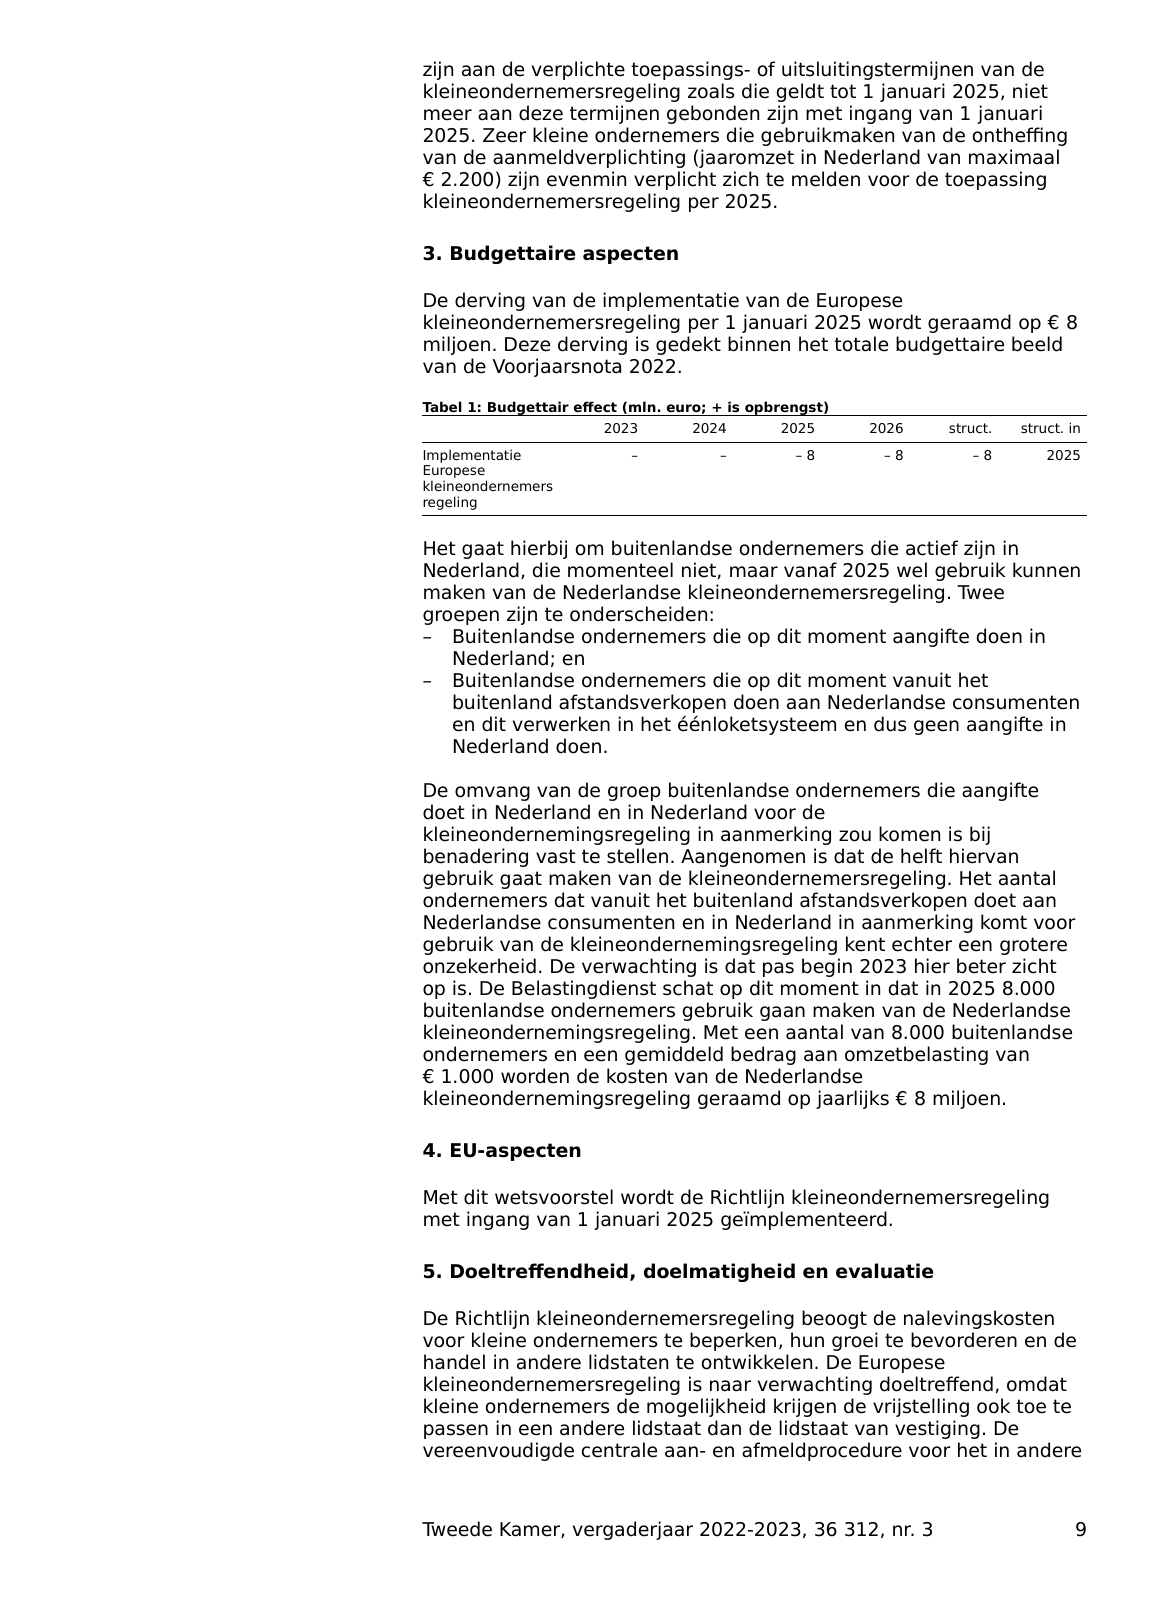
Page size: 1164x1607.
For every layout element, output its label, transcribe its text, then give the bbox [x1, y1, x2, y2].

text – Buitenlandse ondernemers die op dit moment aangifte doen in Nederland; en [422, 626, 1087, 670]
subtitle 5. Doeltreffendheid, doelmatigheid en evaluatie [422, 1261, 1087, 1283]
text De Richtlijn kleineondernemersregeling beoogt de nalevingskosten voor kleine ondernemers te beperken, hun groei te bevorderen en de handel in andere lidstaten te ontwikkelen. De Europese kleineondernemersregeling is naar verwachting doeltreffend, omdat kleine ondernemers de mogelijkheid krijgen de vrijstelling ook toe te passen in een andere lidstaat dan de lidstaat van vestiging. De vereenvoudigde centrale aan- en afmeldprocedure voor het in andere [422, 1308, 1087, 1462]
subtitle 3. Budgettaire aspecten [422, 243, 1087, 265]
table_cell 2023 [555, 416, 644, 442]
table_cell – [555, 443, 644, 515]
text – Buitenlandse ondernemers die op dit moment vanuit het buitenland afstandsverkopen doen aan Nederlandse consumenten en dit verwerken in het éénloketsysteem en dus geen aangifte in Nederland doen. [422, 670, 1087, 758]
table_cell 2024 [644, 416, 732, 442]
table_cell Implementatie Europese kleineondernemersregeling [422, 443, 555, 515]
table_cell – 8 [821, 443, 909, 515]
table_cell 2025 [732, 416, 821, 442]
text Het gaat hierbij om buitenlandse ondernemers die actief zijn in Nederland, die momenteel niet, maar vanaf 2025 wel gebruik kunnen maken van de Nederlandse kleineondernemersregeling. Twee groepen zijn te onderscheiden: [422, 538, 1087, 626]
text De derving van de implementatie van de Europese kleineondernemersregeling per 1 januari 2025 wordt geraamd op € 8 miljoen. Deze derving is gedekt binnen het totale budgettaire beeld van de Voorjaarsnota 2022. [422, 290, 1087, 378]
text De omvang van de groep buitenlandse ondernemers die aangifte doet in Nederland en in Nederland voor de kleineondernemingsregeling in aanmerking zou komen is bij benadering vast te stellen. Aangenomen is dat de helft hiervan gebruik gaat maken van de kleineondernemersregeling. Het aantal ondernemers dat vanuit het buitenland afstandsverkopen doet aan Nederlandse consumenten en in Nederland in aanmerking komt voor gebruik van de kleineondernemingsregeling kent echter een grotere onzekerheid. De verwachting is dat pas begin 2023 hier beter zicht op is. De Belastingdienst schat op dit moment in dat in 2025 8.000 buitenlandse ondernemers gebruik gaan maken van de Nederlandse kleineondernemingsregeling. Met een aantal van 8.000 buitenlandse ondernemers en een gemiddeld bedrag aan omzetbelasting van € 1.000 worden de kosten van de Nederlandse kleineondernemingsregeling geraamd op jaarlijks € 8 miljoen. [422, 780, 1087, 1110]
table_cell – [644, 443, 732, 515]
table_cell struct. in [998, 416, 1087, 442]
text zijn aan de verplichte toepassings- of uitsluitingstermijnen van de kleineondernemersregeling zoals die geldt tot 1 januari 2025, niet meer aan deze termijnen gebonden zijn met ingang van 1 januari 2025. Zeer kleine ondernemers die gebruikmaken van de ontheffing van de aanmeldverplichting (jaaromzet in Nederland van maximaal € 2.200) zijn evenmin verplicht zich te melden voor de toepassing kleineondernemersregeling per 2025. [422, 59, 1087, 213]
table_cell [422, 416, 555, 442]
subtitle 4. EU-aspecten [422, 1140, 1087, 1162]
table_cell – 8 [910, 443, 998, 515]
table_cell 2026 [821, 416, 909, 442]
text Met dit wetsvoorstel wordt de Richtlijn kleineondernemersregeling met ingang van 1 januari 2025 geïmplementeerd. [422, 1187, 1087, 1231]
table_header Tabel 1: Budgettair effect (mln. euro; + is opbrengst) [422, 400, 1087, 415]
table_cell – 8 [732, 443, 821, 515]
table_cell 2025 [998, 443, 1087, 515]
table_cell struct. [910, 416, 998, 442]
